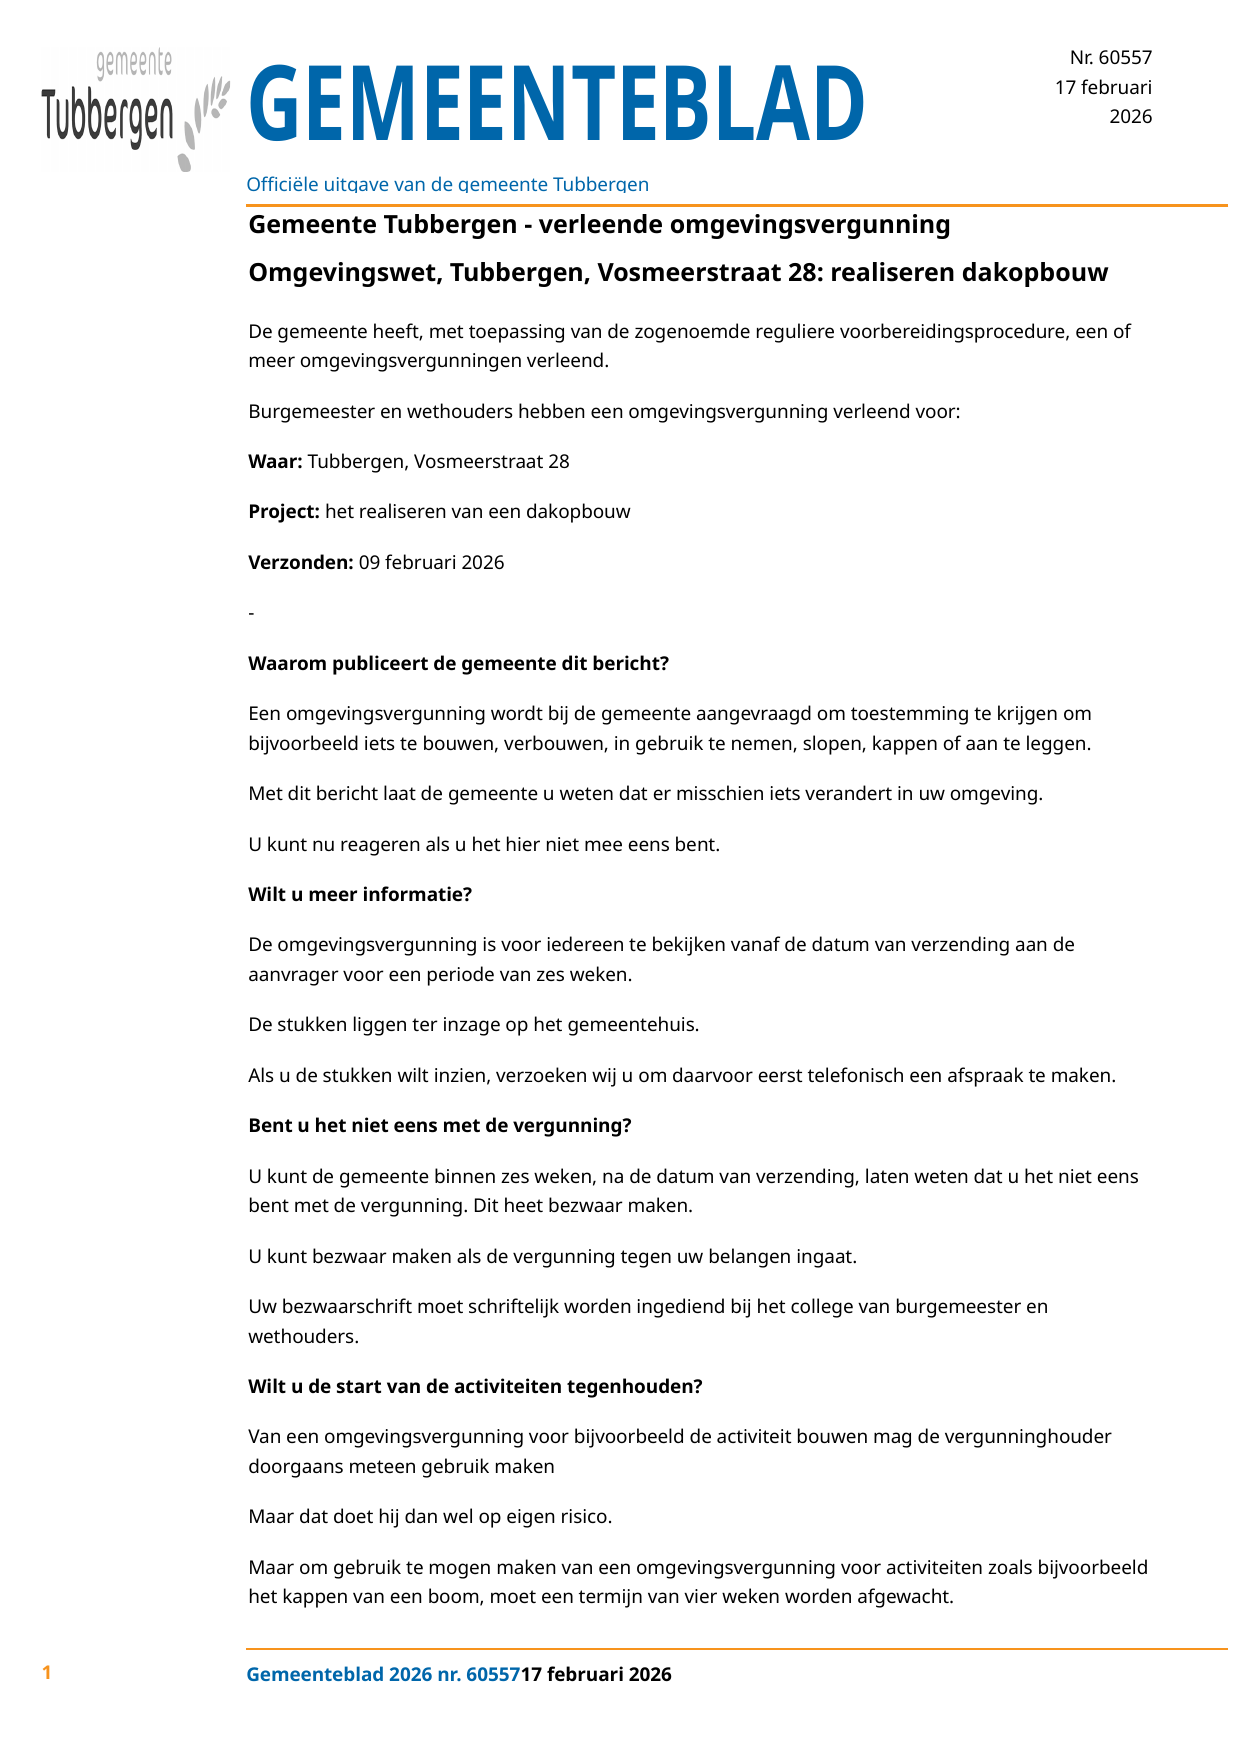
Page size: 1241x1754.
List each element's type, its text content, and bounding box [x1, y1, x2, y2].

text Waar: Tubbergen, Vosmeerstraat 28 [248, 448, 1152, 474]
text Wilt u meer informatie? [248, 881, 1152, 907]
text - [248, 599, 1152, 625]
picture [41, 47, 231, 172]
text Met dit bericht laat de gemeente u weten dat er misschien iets verandert in uw omgeving. [248, 780, 1152, 806]
text Maar om gebruik te mogen maken van een omgevingsvergunning voor activiteiten zoals bijvoorbeeld het kappen van een boom, moet een termijn van vier weken worden afgewacht. [248, 1554, 1152, 1609]
text De stukken liggen ter inzage op het gemeentehuis. [248, 1012, 1152, 1037]
text U kunt bezwaar maken als de vergunning tegen uw belangen ingaat. [248, 1243, 1152, 1269]
text Uw bezwaarschrift moet schriftelijk worden ingediend bij het college van burgemeester en wethouders. [248, 1293, 1152, 1349]
text Waarom publiceert de gemeente dit bericht? [248, 650, 1152, 676]
text Wilt u de start van de activiteiten tegenhouden? [248, 1373, 1152, 1399]
text U kunt de gemeente binnen zes weken, na de datum van verzending, laten weten dat u het niet eens bent met de vergunning. Dit heet bezwaar maken. [248, 1163, 1152, 1218]
text Een omgevingsvergunning wordt bij de gemeente aangevraagd om toestemming te krijgen om bijvoorbeeld iets te bouwen, verbouwen, in gebruik te nemen, slopen, kappen of aan te leggen. [248, 700, 1152, 756]
text Maar dat doet hij dan wel op eigen risico. [248, 1504, 1152, 1529]
text Als u de stukken wilt inzien, verzoeken wij u om daarvoor eerst telefonisch een afspraak te maken. [248, 1062, 1152, 1088]
text Verzonden: 09 februari 2026 [248, 549, 1152, 575]
text Van een omgevingsvergunning voor bijvoorbeeld de activiteit bouwen mag de vergunninghouder doorgaans meteen gebruik maken [248, 1424, 1152, 1479]
text U kunt nu reageren als u het hier niet mee eens bent. [248, 831, 1152, 857]
text Project: het realiseren van een dakopbouw [248, 499, 1152, 524]
text De omgevingsvergunning is voor iedereen te bekijken vanaf de datum van verzending aan de aanvrager voor een periode van zes weken. [248, 932, 1152, 987]
text Bent u het niet eens met de vergunning? [248, 1112, 1152, 1138]
text De gemeente heeft, met toepassing van de zogenoemde reguliere voorbereidingsprocedure, een of meer omgevingsvergunningen verleend. [248, 318, 1152, 373]
text Burgemeester en wethouders hebben een omgevingsvergunning verleend voor: [248, 398, 1152, 424]
text Gemeente Tubbergen - verleende omgevingsvergunning Omgevingswet, Tubbergen, Vosmeerstraat 28: realiseren dakopbouw [248, 207, 1152, 288]
